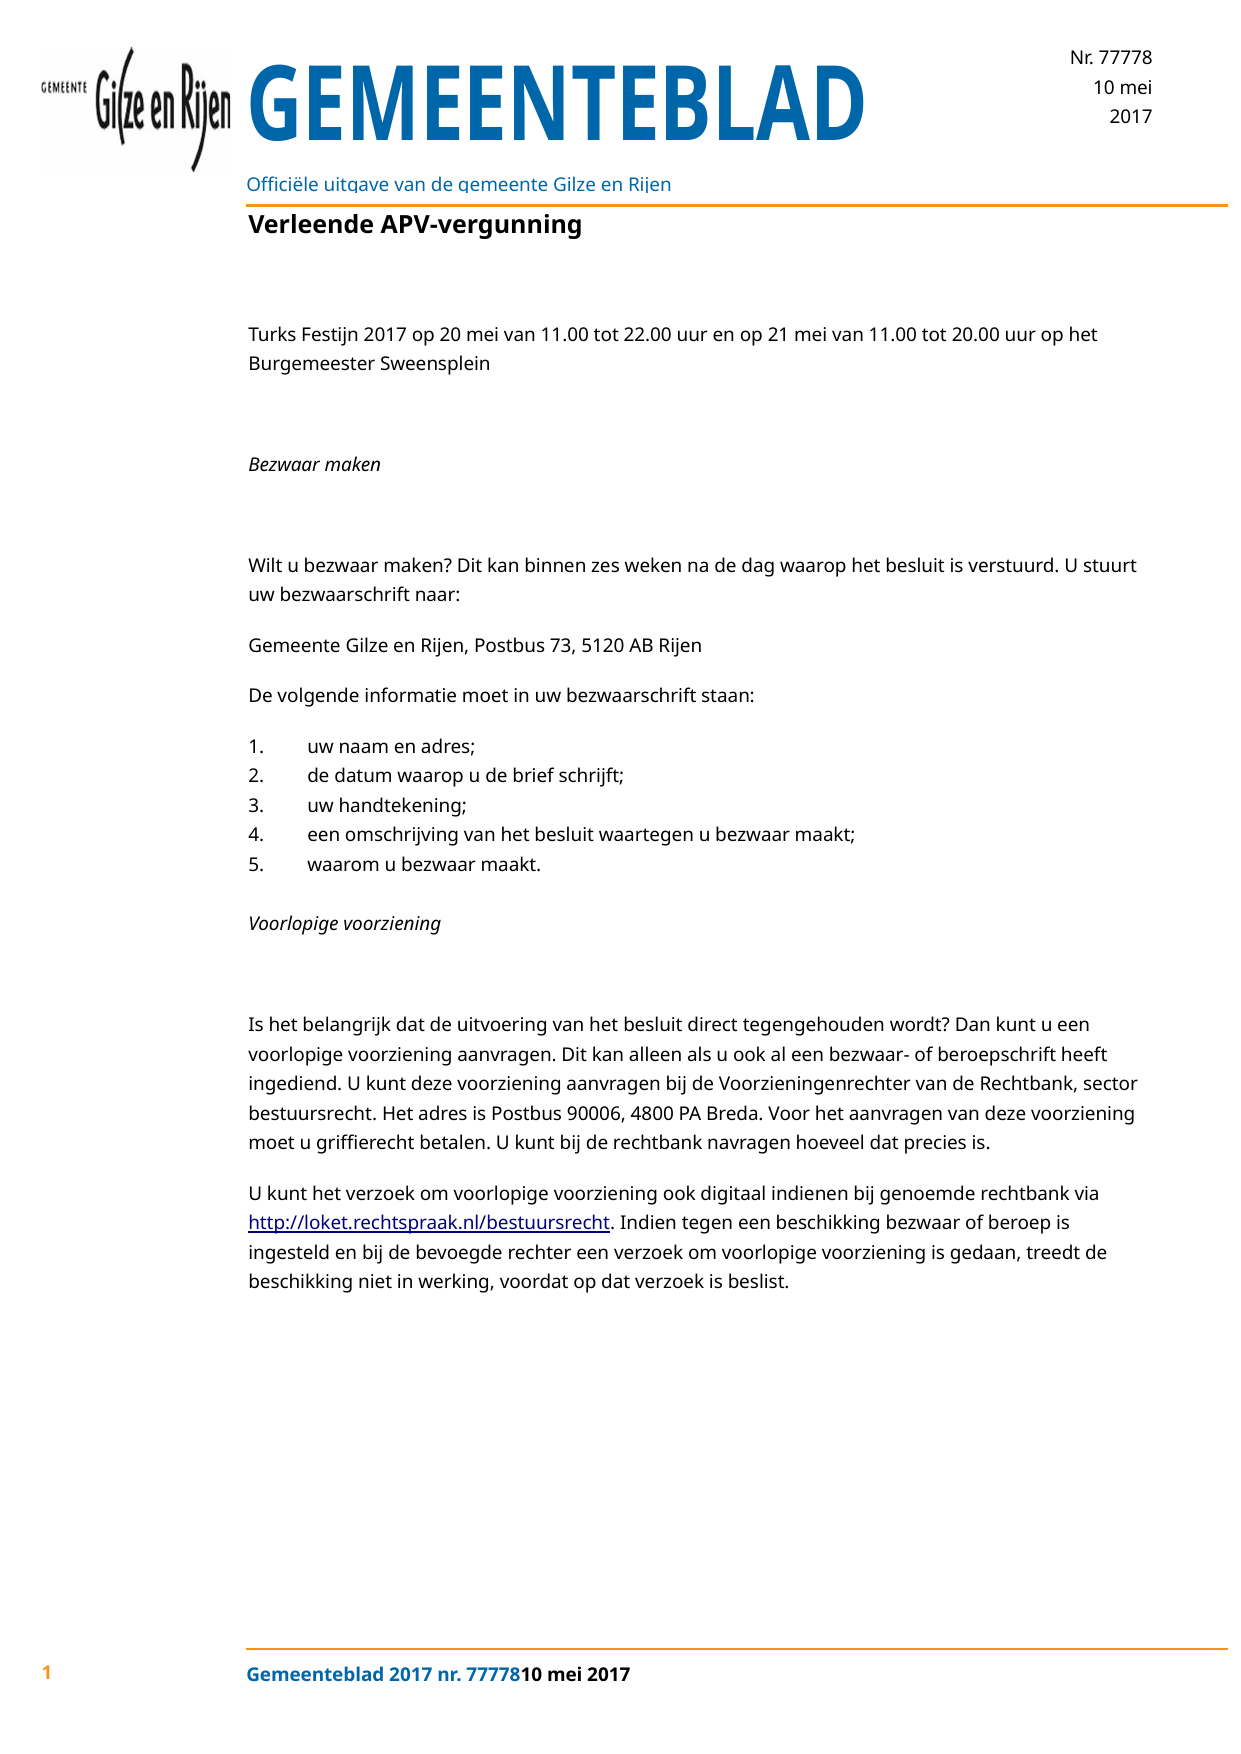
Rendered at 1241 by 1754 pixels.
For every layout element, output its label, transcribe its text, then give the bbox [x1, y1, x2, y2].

list waarom u bezwaar maakt. [248, 851, 1152, 877]
list uw naam en adres; [248, 733, 1152, 758]
picture [41, 47, 231, 172]
list een omschrijving van het besluit waartegen u bezwaar maakt; [248, 822, 1152, 847]
text Voorlopige voorziening [248, 910, 1152, 936]
text Turks Festijn 2017 op 20 mei van 11.00 tot 22.00 uur en op 21 mei van 11.00 tot 20.00 uur op het Burgemeester Sweensplein [248, 321, 1152, 376]
text Bezwaar maken [248, 451, 1152, 477]
text Wilt u bezwaar maken? Dit kan binnen zes weken na de dag waarop het besluit is verstuurd. U stuurt uw bezwaarschrift naar: [248, 552, 1152, 607]
text De volgende informatie moet in uw bezwaarschrift staan: [248, 682, 1152, 708]
text Gemeente Gilze en Rijen, Postbus 73, 5120 AB Rijen [248, 632, 1152, 658]
text Is het belangrijk dat de uitvoering van het besluit direct tegengehouden wordt? Dan kunt u een voorlopige voorziening aanvragen. Dit kan alleen als u ook al een bezwaar- of beroepschrift heeft ingediend. U kunt deze voorziening aanvragen bij de Voorzieningenrechter van de Rechtbank, sector bestuursrecht. Het adres is Postbus 90006, 4800 PA Breda. Voor het aanvragen van deze voorziening moet u griffierecht betalen. U kunt bij de rechtbank navragen hoeveel dat precies is. [248, 1011, 1152, 1155]
text U kunt het verzoek om voorlopige voorziening ook digitaal indienen bij genoemde rechtbank via http://loket.rechtspraak.nl/bestuursrecht. Indien tegen een beschikking bezwaar of beroep is ingesteld en bij de bevoegde rechter een verzoek om voorlopige voorziening is gedaan, treedt de beschikking niet in werking, voordat op dat verzoek is beslist. [248, 1180, 1152, 1294]
list uw handtekening; [248, 792, 1152, 818]
text Verleende APV-vergunning [248, 207, 1152, 241]
list de datum waarop u de brief schrijft; [248, 762, 1152, 788]
